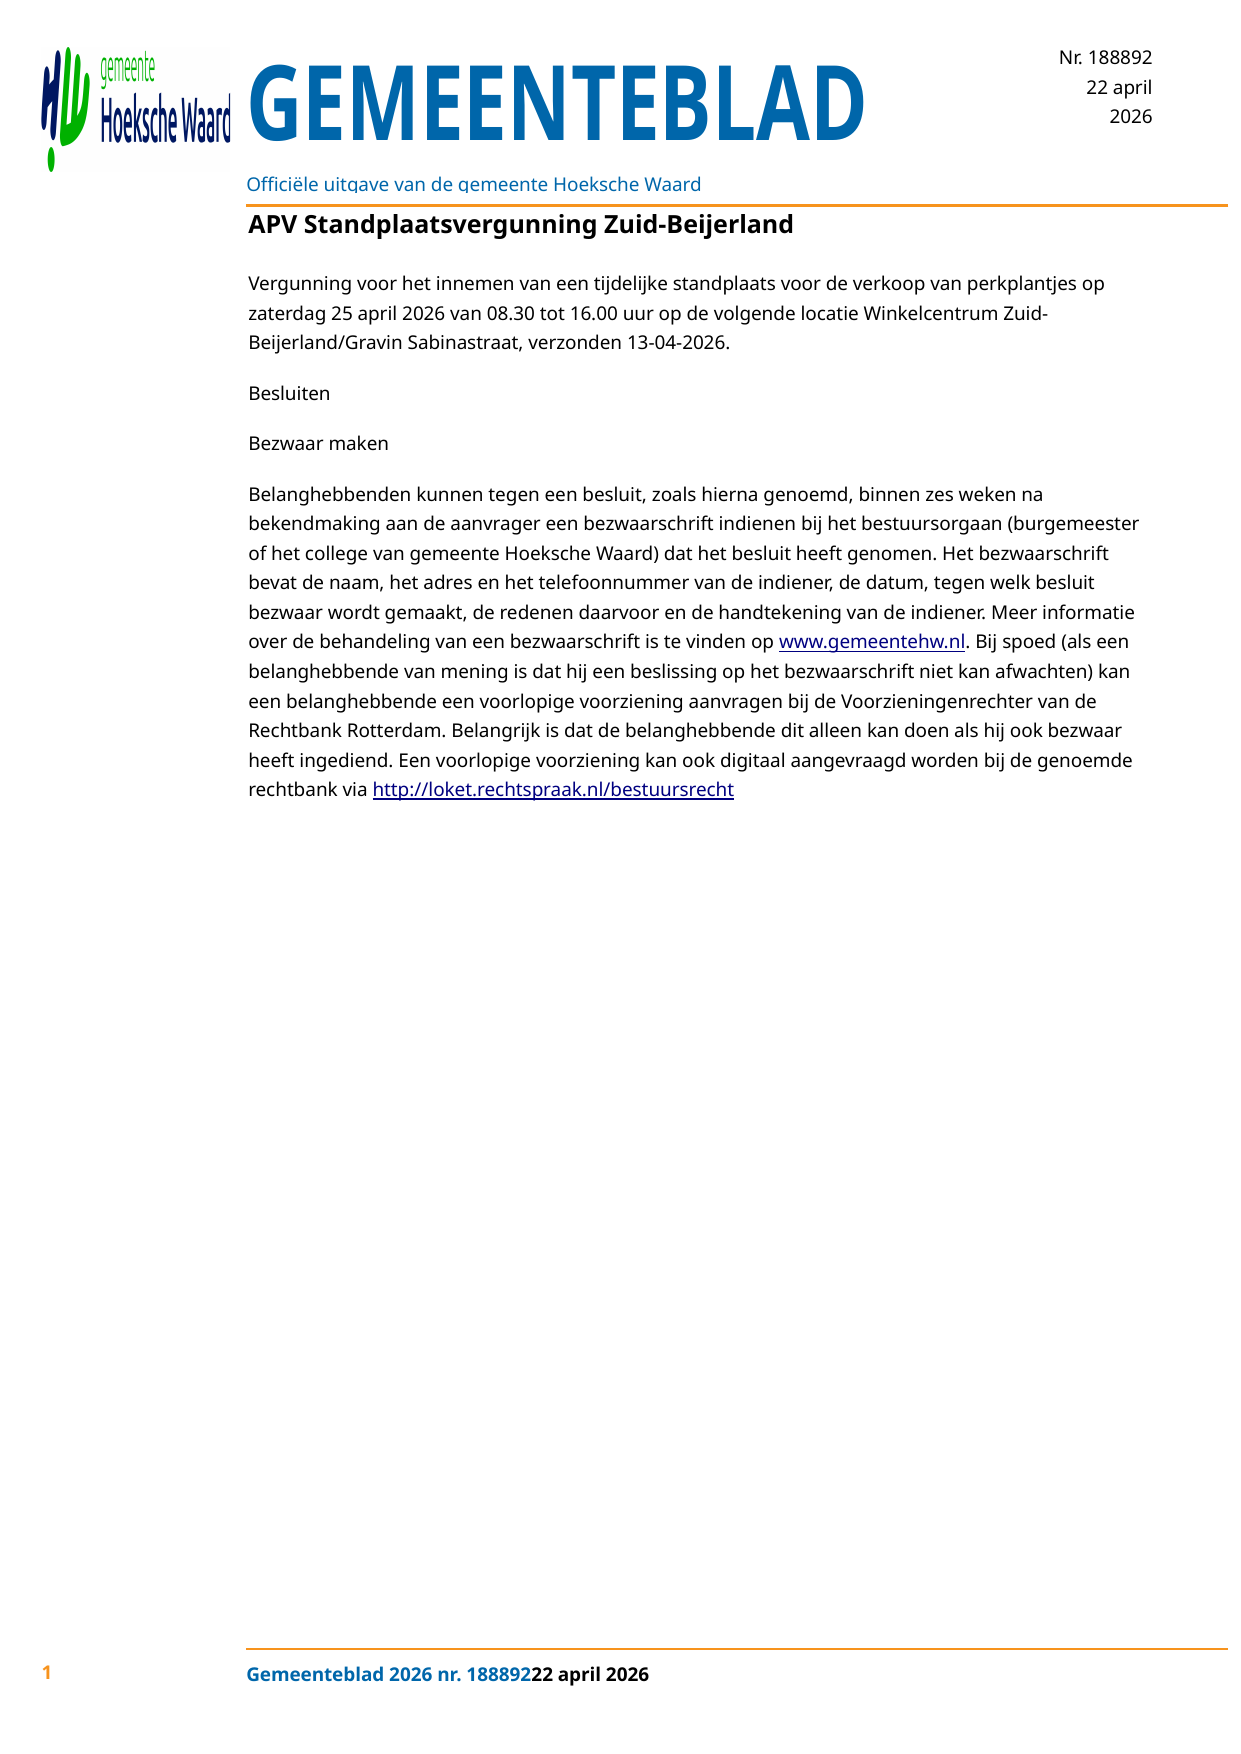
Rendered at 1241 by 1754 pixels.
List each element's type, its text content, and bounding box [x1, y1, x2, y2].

text Vergunning voor het innemen van een tijdelijke standplaats voor de verkoop van perkplantjes op zaterdag 25 april 2026 van 08.30 tot 16.00 uur op de volgende locatie Winkelcentrum Zuid-Beijerland/Gravin Sabinastraat, verzonden 13-04-2026. [248, 270, 1152, 355]
text Besluiten [248, 380, 1152, 406]
text APV Standplaatsvergunning Zuid-Beijerland [248, 207, 1152, 241]
text Bezwaar maken [248, 430, 1152, 456]
text Belanghebbenden kunnen tegen een besluit, zoals hierna genoemd, binnen zes weken na bekendmaking aan de aanvrager een bezwaarschrift indienen bij het bestuursorgaan (burgemeester of het college van gemeente Hoeksche Waard) dat het besluit heeft genomen. Het bezwaarschrift bevat de naam, het adres en het telefoonnummer van de indiener, de datum, tegen welk besluit bezwaar wordt gemaakt, de redenen daarvoor en de handtekening van de indiener. Meer informatie over de behandeling van een bezwaarschrift is te vinden op www.gemeentehw.nl. Bij spoed (als een belanghebbende van mening is dat hij een beslissing op het bezwaarschrift niet kan afwachten) kan een belanghebbende een voorlopige voorziening aanvragen bij de Voorzieningenrechter van de Rechtbank Rotterdam. Belangrijk is dat de belanghebbende dit alleen kan doen als hij ook bezwaar heeft ingediend. Een voorlopige voorziening kan ook digitaal aangevraagd worden bij de genoemde rechtbank via http://loket.rechtspraak.nl/bestuursrecht [248, 481, 1152, 802]
picture [41, 47, 231, 172]
